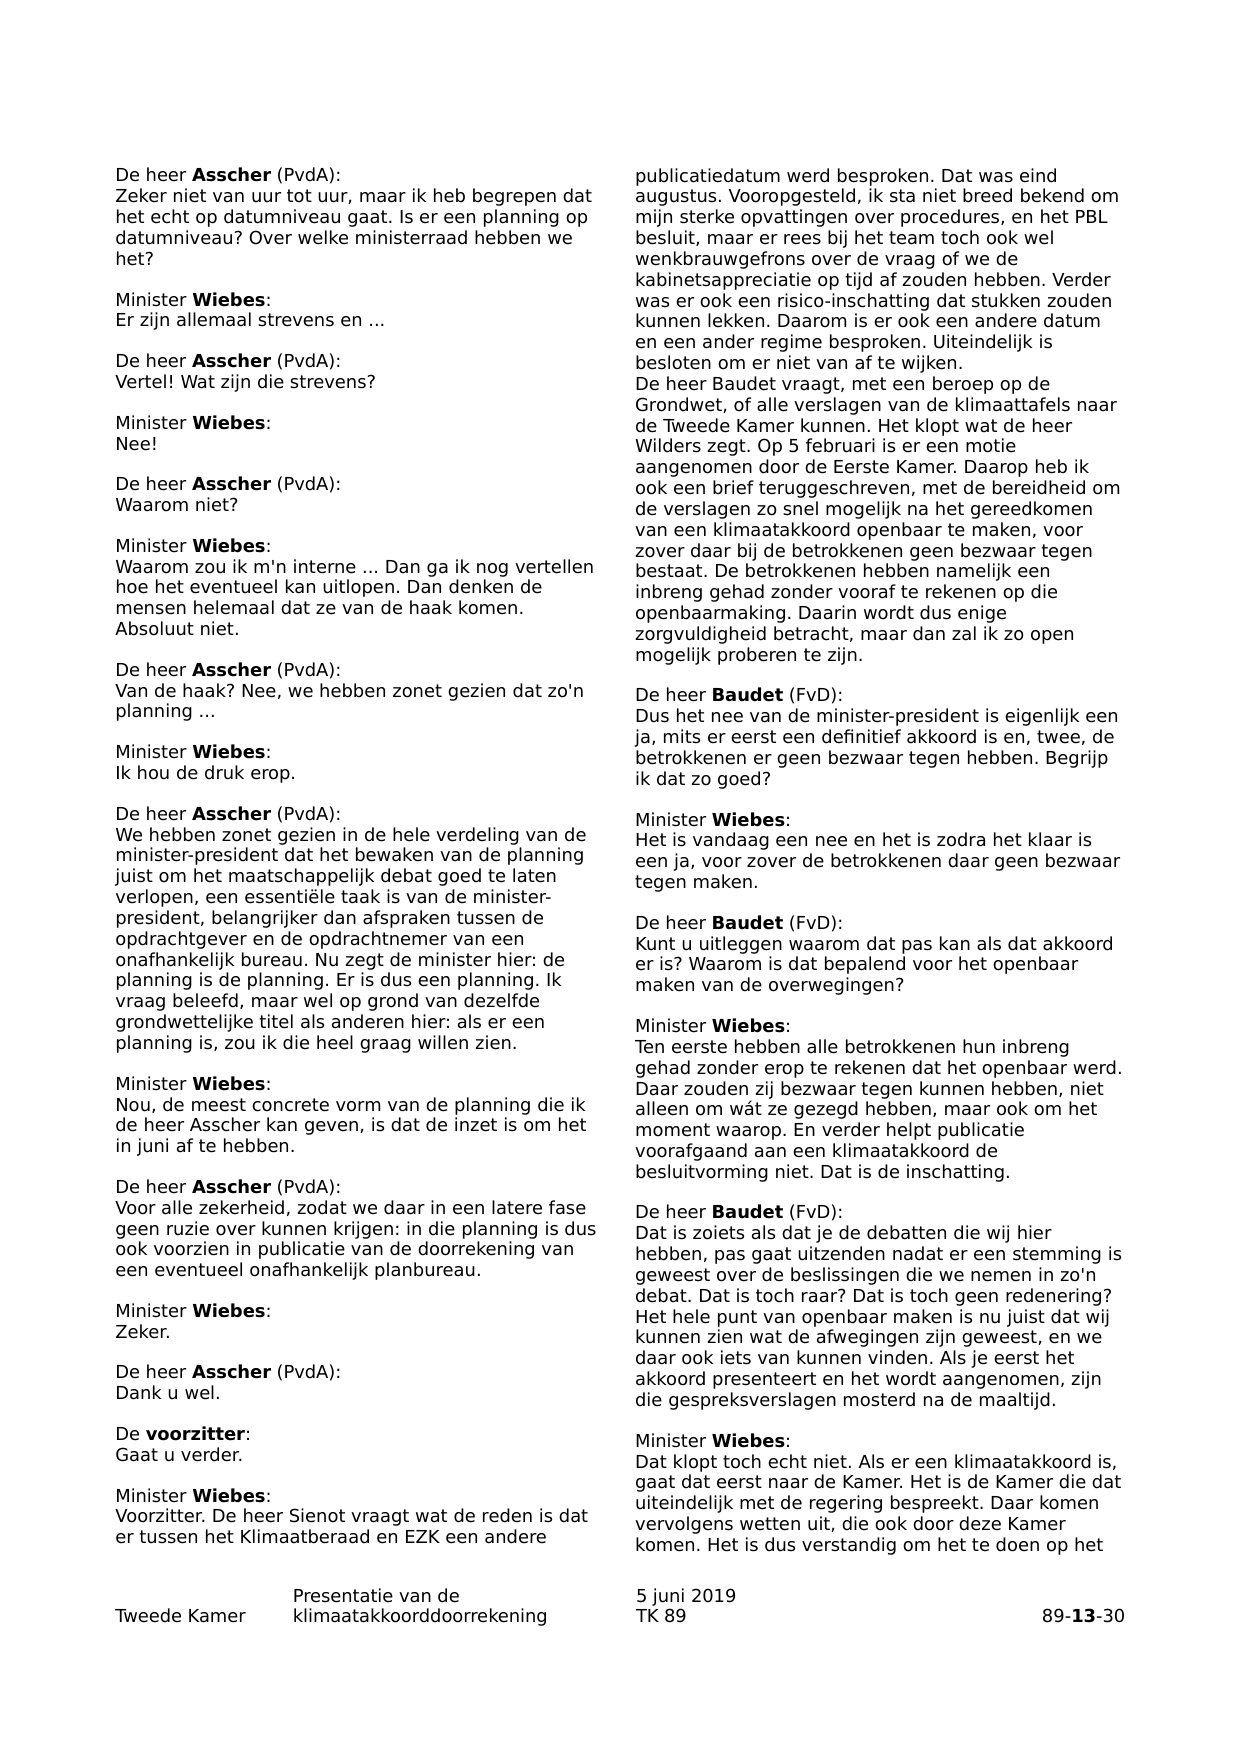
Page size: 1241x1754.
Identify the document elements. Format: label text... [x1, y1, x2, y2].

text Minister Wiebes: [635, 1431, 1125, 1451]
text Minister Wiebes: [115, 1073, 605, 1094]
text We hebben zonet gezien in de hele verdeling van de minister-president dat het bewaken van de planning juist om het maatschappelijk debat goed te laten verlopen, een essentiële taak is van de minister-president, belangrijker dan afspraken tussen de opdrachtgever en de opdrachtnemer van een onafhankelijk bureau. Nu zegt de minister hier: de planning is de planning. Er is dus een planning. Ik vraag beleefd, maar wel op grond van dezelfde grondwettelijke titel als anderen hier: als er een planning is, zou ik die heel graag willen zien. [115, 824, 605, 1053]
text Minister Wiebes: [635, 809, 1125, 830]
text publicatiedatum werd besproken. Dat was eind augustus. Vooropgesteld, ik sta niet breed bekend om mijn sterke opvattingen over procedures, en het PBL besluit, maar er rees bij het team toch ook wel wenkbrauwgefrons over de vraag of we de kabinetsappreciatie op tijd af zouden hebben. Verder was er ook een risico-inschatting dat stukken zouden kunnen lekken. Daarom is er ook een andere datum en een ander regime besproken. Uiteindelijk is besloten om er niet van af te wijken. [635, 165, 1125, 374]
text Minister Wiebes: [115, 536, 605, 556]
text De heer Asscher (PvdA): [115, 165, 605, 186]
text Voor alle zekerheid, zodat we daar in een latere fase geen ruzie over kunnen krijgen: in die planning is dus ook voorzien in publicatie van de doorrekening van een eventueel onafhankelijk planbureau. [115, 1197, 605, 1281]
text Gaat u verder. [115, 1445, 605, 1466]
text De voorzitter: [115, 1424, 605, 1445]
text Minister Wiebes: [115, 742, 605, 763]
text Van de haak? Nee, we hebben zonet gezien dat zo'n planning ... [115, 680, 605, 722]
text Dank u wel. [115, 1383, 605, 1404]
text Kunt u uitleggen waarom dat pas kan als dat akkoord er is? Waarom is dat bepalend voor het openbaar maken van de overwegingen? [635, 933, 1125, 996]
text De heer Baudet (FvD): [635, 1202, 1125, 1223]
text Er zijn allemaal strevens en ... [115, 310, 605, 331]
text Dus het nee van de minister-president is eigenlijk een ja, mits er eerst een definitief akkoord is en, twee, de betrokkenen er geen bezwaar tegen hebben. Begrijp ik dat zo goed? [635, 706, 1125, 789]
text Waarom niet? [115, 495, 605, 516]
text De heer Asscher (PvdA): [115, 1362, 605, 1383]
text Waarom zou ik m'n interne ... Dan ga ik nog vertellen hoe het eventueel kan uitlopen. Dan denken de mensen helemaal dat ze van de haak komen. Absoluut niet. [115, 556, 605, 640]
text Zeker. [115, 1322, 605, 1342]
text De heer Asscher (PvdA): [115, 660, 605, 680]
text Nou, de meest concrete vorm van de planning die ik de heer Asscher kan geven, is dat de inzet is om het in juni af te hebben. [115, 1094, 605, 1157]
text Dat is zoiets als dat je de debatten die wij hier hebben, pas gaat uitzenden nadat er een stemming is geweest over de beslissingen die we nemen in zo'n debat. Dat is toch raar? Dat is toch geen redenering? Het hele punt van openbaar maken is nu juist dat wij kunnen zien wat de afwegingen zijn geweest, en we daar ook iets van kunnen vinden. Als je eerst het akkoord presenteert en het wordt aangenomen, zijn die gespreksverslagen mosterd na de maaltijd. [635, 1223, 1125, 1411]
text Minister Wiebes: [115, 412, 605, 433]
text De heer Asscher (PvdA): [115, 474, 605, 495]
text Zeker niet van uur tot uur, maar ik heb begrepen dat het echt op datumniveau gaat. Is er een planning op datumniveau? Over welke ministerraad hebben we het? [115, 186, 605, 269]
text Ik hou de druk erop. [115, 763, 605, 784]
text Vertel! Wat zijn die strevens? [115, 372, 605, 392]
text Minister Wiebes: [635, 1016, 1125, 1037]
text De heer Baudet (FvD): [635, 685, 1125, 706]
text Het is vandaag een nee en het is zodra het klaar is een ja, voor zover de betrokkenen daar geen bezwaar tegen maken. [635, 830, 1125, 893]
text Dat klopt toch echt niet. Als er een klimaatakkoord is, gaat dat eerst naar de Kamer. Het is de Kamer die dat uiteindelijk met de regering bespreekt. Daar komen vervolgens wetten uit, die ook door deze Kamer komen. Het is dus verstandig om het te doen op het [635, 1451, 1125, 1556]
text Minister Wiebes: [115, 1486, 605, 1506]
text Ten eerste hebben alle betrokkenen hun inbreng gehad zonder erop te rekenen dat het openbaar werd. Daar zouden zij bezwaar tegen kunnen hebben, niet alleen om wát ze gezegd hebben, maar ook om het moment waarop. En verder helpt publicatie voorafgaand aan een klimaatakkoord de besluitvorming niet. Dat is de inschatting. [635, 1037, 1125, 1182]
text De heer Baudet (FvD): [635, 913, 1125, 933]
text Minister Wiebes: [115, 289, 605, 310]
text Voorzitter. De heer Sienot vraagt wat de reden is dat er tussen het Klimaatberaad en EZK een andere [115, 1506, 605, 1548]
text De heer Baudet vraagt, met een beroep op de Grondwet, of alle verslagen van de klimaattafels naar de Tweede Kamer kunnen. Het klopt wat de heer Wilders zegt. Op 5 februari is er een motie aangenomen door de Eerste Kamer. Daarop heb ik ook een brief teruggeschreven, met de bereidheid om de verslagen zo snel mogelijk na het gereedkomen van een klimaatakkoord openbaar te maken, voor zover daar bij de betrokkenen geen bezwaar tegen bestaat. De betrokkenen hebben namelijk een inbreng gehad zonder vooraf te rekenen op die openbaarmaking. Daarin wordt dus enige zorgvuldigheid betracht, maar dan zal ik zo open mogelijk proberen te zijn. [635, 374, 1125, 665]
text Nee! [115, 433, 605, 454]
text De heer Asscher (PvdA): [115, 1177, 605, 1197]
text De heer Asscher (PvdA): [115, 351, 605, 372]
text De heer Asscher (PvdA): [115, 804, 605, 824]
text Minister Wiebes: [115, 1301, 605, 1322]
